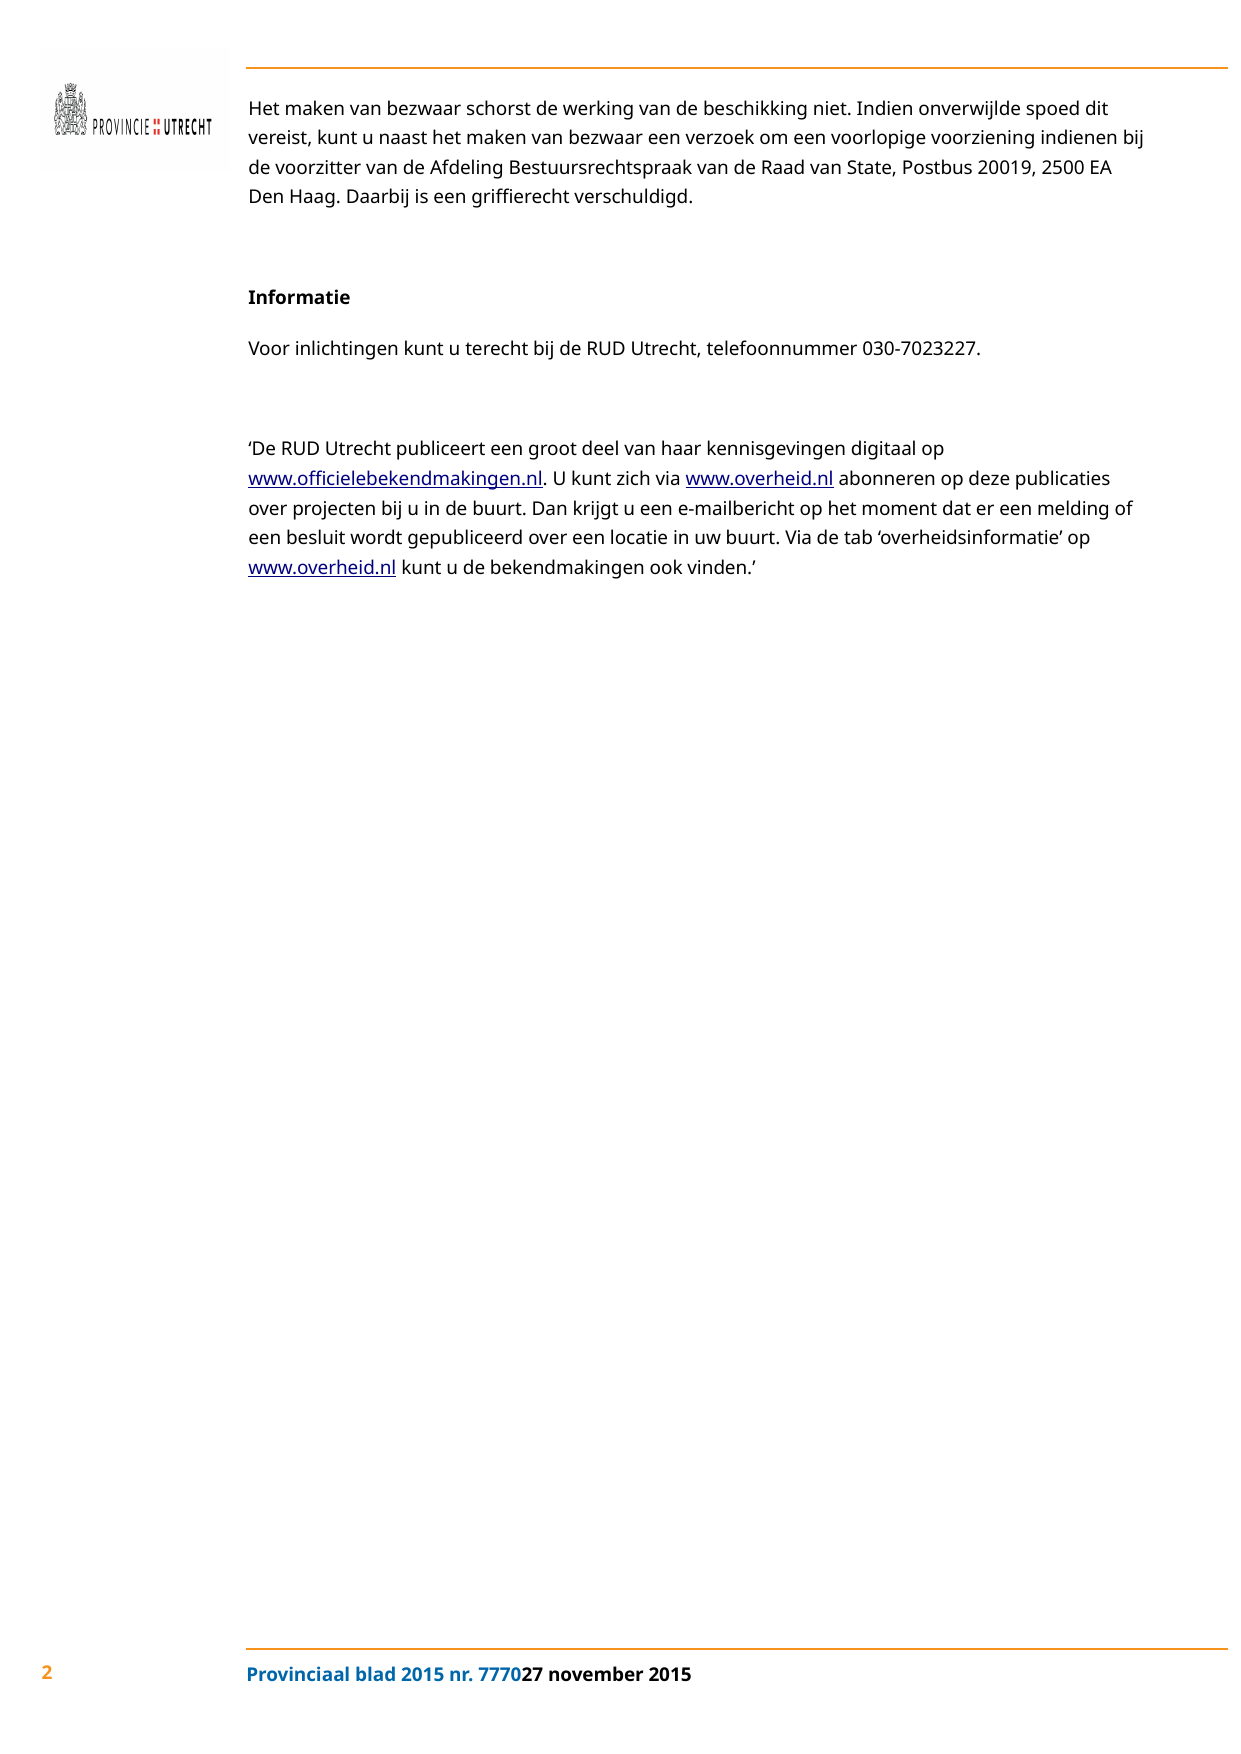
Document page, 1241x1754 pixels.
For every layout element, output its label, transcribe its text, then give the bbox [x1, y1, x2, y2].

text Informatie [248, 284, 1152, 310]
text ‘De RUD Utrecht publiceert een groot deel van haar kennisgevingen digitaal op www.officielebekendmakingen.nl. U kunt zich via www.overheid.nl abonneren op deze publicaties over projecten bij u in de buurt. Dan krijgt u een e-mailbericht op het moment dat er een melding of een besluit wordt gepubliceerd over een locatie in uw buurt. Via de tab ‘overheidsinformatie’ op www.overheid.nl kunt u de bekendmakingen ook vinden.’ [248, 436, 1152, 580]
picture [41, 47, 231, 172]
text Het maken van bezwaar schorst de werking van de beschikking niet. Indien onverwijlde spoed dit vereist, kunt u naast het maken van bezwaar een verzoek om een voorlopige voorziening indienen bij de voorzitter van de Afdeling Bestuursrechtspraak van de Raad van State, Postbus 20019, 2500 EA Den Haag. Daarbij is een griffierecht verschuldigd. [248, 95, 1152, 209]
text Voor inlichtingen kunt u terecht bij de RUD Utrecht, telefoonnummer 030-7023227. [248, 335, 1152, 361]
